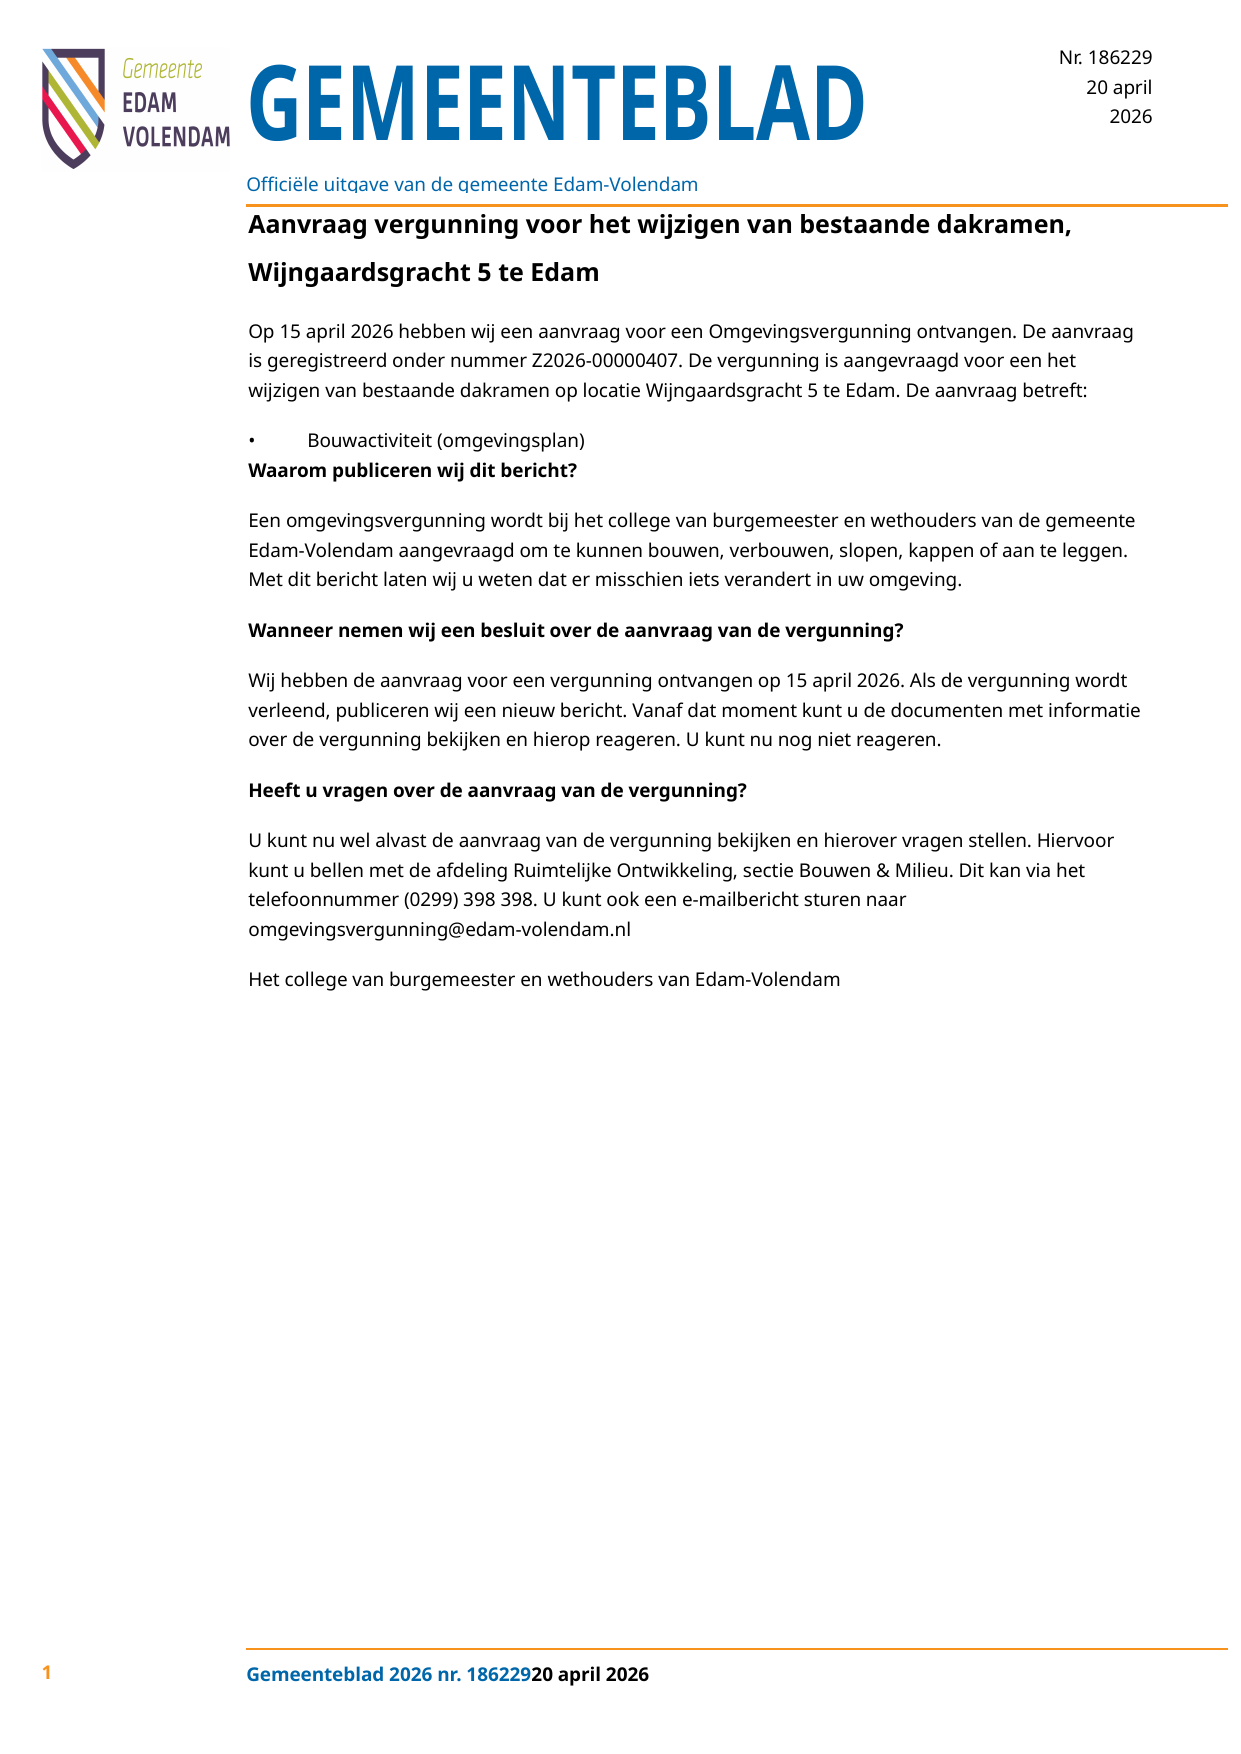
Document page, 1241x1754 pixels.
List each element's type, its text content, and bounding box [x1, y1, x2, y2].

text U kunt nu wel alvast de aanvraag van de vergunning bekijken en hierover vragen stellen. Hiervoor kunt u bellen met de afdeling Ruimtelijke Ontwikkeling, sectie Bouwen & Milieu. Dit kan via het telefoonnummer (0299) 398 398. U kunt ook een e-mailbericht sturen naar omgevingsvergunning@edam-volendam.nl [248, 827, 1152, 942]
text Het college van burgemeester en wethouders van Edam-Volendam [248, 967, 1152, 992]
text Wij hebben de aanvraag voor een vergunning ontvangen op 15 april 2026. Als de vergunning wordt verleend, publiceren wij een nieuw bericht. Vanaf dat moment kunt u de documenten met informatie over de vergunning bekijken en hierop reageren. U kunt nu nog niet reageren. [248, 667, 1152, 752]
list Bouwactiviteit (omgevingsplan) [248, 427, 1152, 453]
text Waarom publiceren wij dit bericht? [248, 457, 1152, 483]
text Heeft u vragen over de aanvraag van de vergunning? [248, 777, 1152, 803]
text Op 15 april 2026 hebben wij een aanvraag voor een Omgevingsvergunning ontvangen. De aanvraag is geregistreerd onder nummer Z2026-00000407. De vergunning is aangevraagd voor een het wijzigen van bestaande dakramen op locatie Wijngaardsgracht 5 te Edam. De aanvraag betreft: [248, 318, 1152, 403]
text Aanvraag vergunning voor het wijzigen van bestaande dakramen, Wijngaardsgracht 5 te Edam [248, 207, 1152, 288]
text Een omgevingsvergunning wordt bij het college van burgemeester en wethouders van de gemeente Edam-Volendam aangevraagd om te kunnen bouwen, verbouwen, slopen, kappen of aan te leggen. Met dit bericht laten wij u weten dat er misschien iets verandert in uw omgeving. [248, 507, 1152, 592]
picture [41, 47, 231, 172]
text Wanneer nemen wij een besluit over de aanvraag van de vergunning? [248, 617, 1152, 643]
